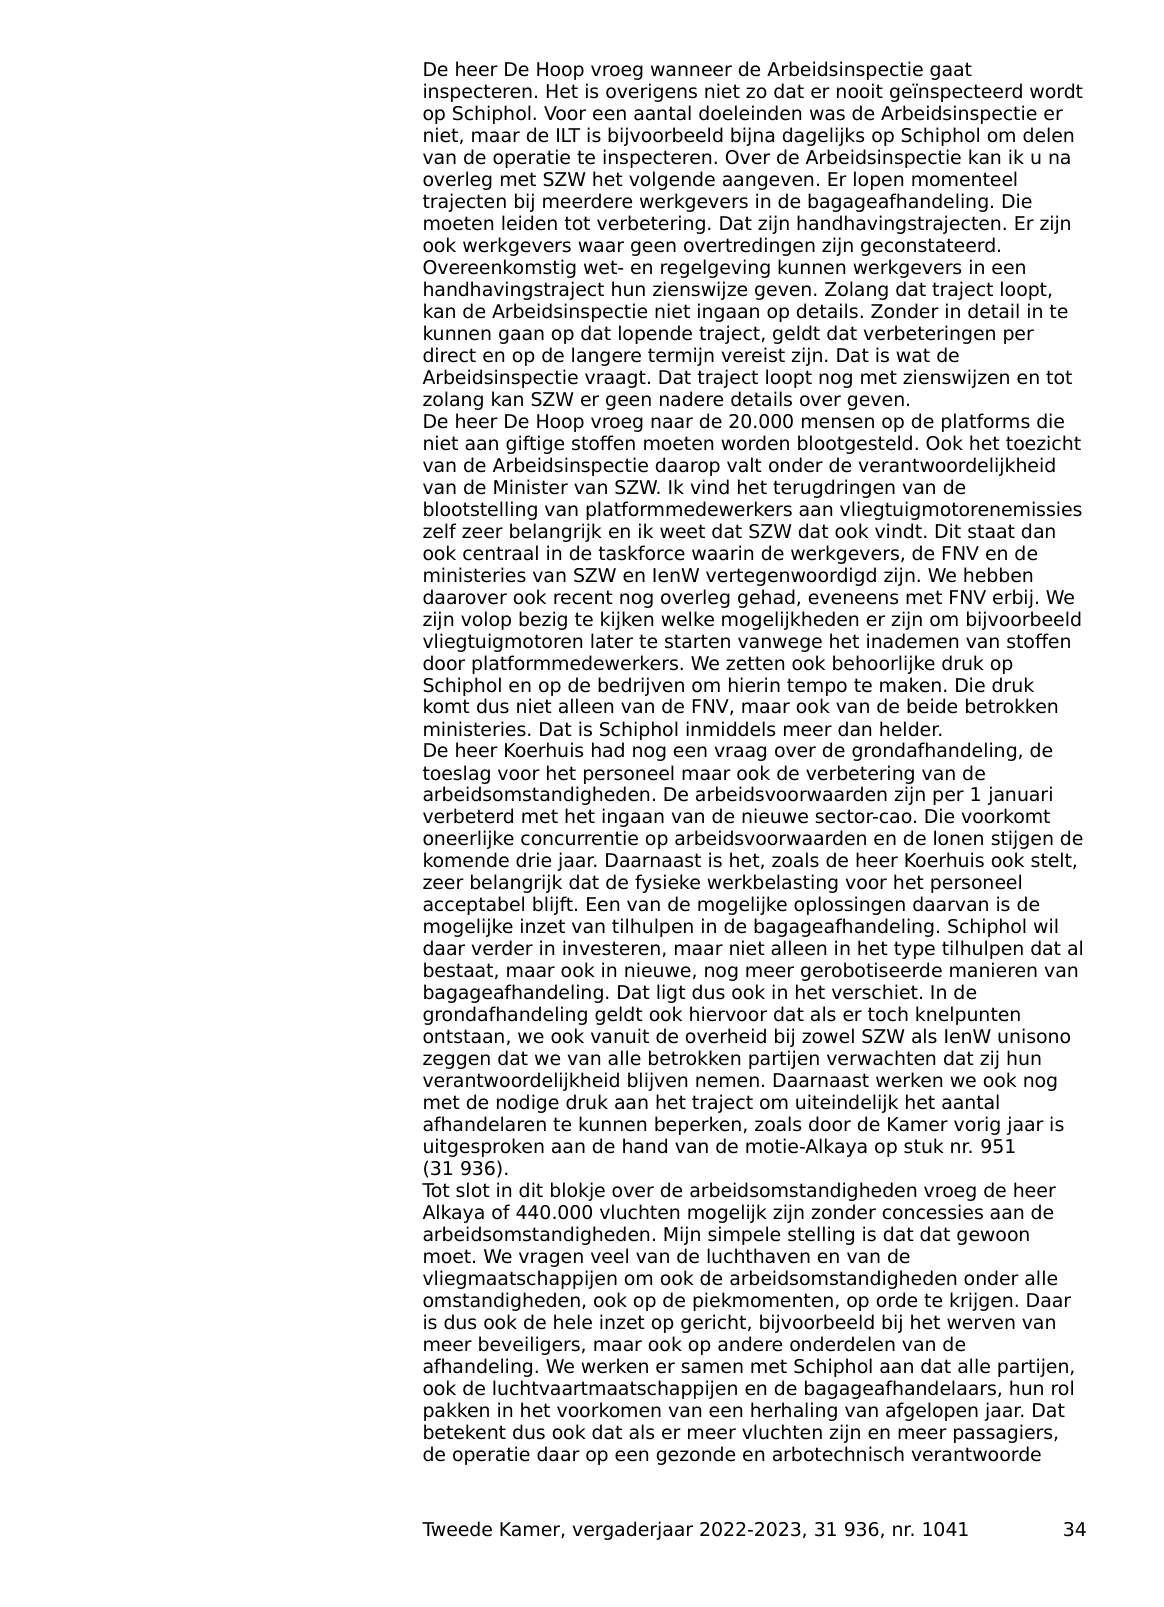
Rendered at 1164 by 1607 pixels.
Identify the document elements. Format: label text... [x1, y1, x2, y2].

text De heer Koerhuis had nog een vraag over de grondafhandeling, de toeslag voor het personeel maar ook de verbetering van de arbeidsomstandigheden. De arbeidsvoorwaarden zijn per 1 januari verbeterd met het ingaan van de nieuwe sector-cao. Die voorkomt oneerlijke concurrentie op arbeidsvoorwaarden en de lonen stijgen de komende drie jaar. Daarnaast is het, zoals de heer Koerhuis ook stelt, zeer belangrijk dat de fysieke werkbelasting voor het personeel acceptabel blijft. Een van de mogelijke oplossingen daarvan is de mogelijke inzet van tilhulpen in de bagageafhandeling. Schiphol wil daar verder in investeren, maar niet alleen in het type tilhulpen dat al bestaat, maar ook in nieuwe, nog meer gerobotiseerde manieren van bagageafhandeling. Dat ligt dus ook in het verschiet. In de grondafhandeling geldt ook hiervoor dat als er toch knelpunten ontstaan, we ook vanuit de overheid bij zowel SZW als IenW unisono zeggen dat we van alle betrokken partijen verwachten dat zij hun verantwoordelijkheid blijven nemen. Daarnaast werken we ook nog met de nodige druk aan het traject om uiteindelijk het aantal afhandelaren te kunnen beperken, zoals door de Kamer vorig jaar is uitgesproken aan de hand van de motie-Alkaya op stuk nr. 951 (31 936). [422, 740, 1087, 1180]
text De heer De Hoop vroeg naar de 20.000 mensen op de platforms die niet aan giftige stoffen moeten worden blootgesteld. Ook het toezicht van de Arbeidsinspectie daarop valt onder de verantwoordelijkheid van de Minister van SZW. Ik vind het terugdringen van de blootstelling van platformmedewerkers aan vliegtuigmotorenemissies zelf zeer belangrijk en ik weet dat SZW dat ook vindt. Dit staat dan ook centraal in de taskforce waarin de werkgevers, de FNV en de ministeries van SZW en IenW vertegenwoordigd zijn. We hebben daarover ook recent nog overleg gehad, eveneens met FNV erbij. We zijn volop bezig te kijken welke mogelijkheden er zijn om bijvoorbeeld vliegtuigmotoren later te starten vanwege het inademen van stoffen door platformmedewerkers. We zetten ook behoorlijke druk op Schiphol en op de bedrijven om hierin tempo te maken. Die druk komt dus niet alleen van de FNV, maar ook van de beide betrokken ministeries. Dat is Schiphol inmiddels meer dan helder. [422, 411, 1087, 740]
text De heer De Hoop vroeg wanneer de Arbeidsinspectie gaat inspecteren. Het is overigens niet zo dat er nooit geïnspecteerd wordt op Schiphol. Voor een aantal doeleinden was de Arbeidsinspectie er niet, maar de ILT is bijvoorbeeld bijna dagelijks op Schiphol om delen van de operatie te inspecteren. Over de Arbeidsinspectie kan ik u na overleg met SZW het volgende aangeven. Er lopen momenteel trajecten bij meerdere werkgevers in de bagageafhandeling. Die moeten leiden tot verbetering. Dat zijn handhavingstrajecten. Er zijn ook werkgevers waar geen overtredingen zijn geconstateerd. Overeenkomstig wet- en regelgeving kunnen werkgevers in een handhavingstraject hun zienswijze geven. Zolang dat traject loopt, kan de Arbeidsinspectie niet ingaan op details. Zonder in detail in te kunnen gaan op dat lopende traject, geldt dat verbeteringen per direct en op de langere termijn vereist zijn. Dat is wat de Arbeidsinspectie vraagt. Dat traject loopt nog met zienswijzen en tot zolang kan SZW er geen nadere details over geven. [422, 59, 1087, 411]
text Tot slot in dit blokje over de arbeidsomstandigheden vroeg de heer Alkaya of 440.000 vluchten mogelijk zijn zonder concessies aan de arbeidsomstandigheden. Mijn simpele stelling is dat dat gewoon moet. We vragen veel van de luchthaven en van de vliegmaatschappijen om ook de arbeidsomstandigheden onder alle omstandigheden, ook op de piekmomenten, op orde te krijgen. Daar is dus ook de hele inzet op gericht, bijvoorbeeld bij het werven van meer beveiligers, maar ook op andere onderdelen van de afhandeling. We werken er samen met Schiphol aan dat alle partijen, ook de luchtvaartmaatschappijen en de bagageafhandelaars, hun rol pakken in het voorkomen van een herhaling van afgelopen jaar. Dat betekent dus ook dat als er meer vluchten zijn en meer passagiers, de operatie daar op een gezonde en arbotechnisch verantwoorde [422, 1180, 1087, 1466]
